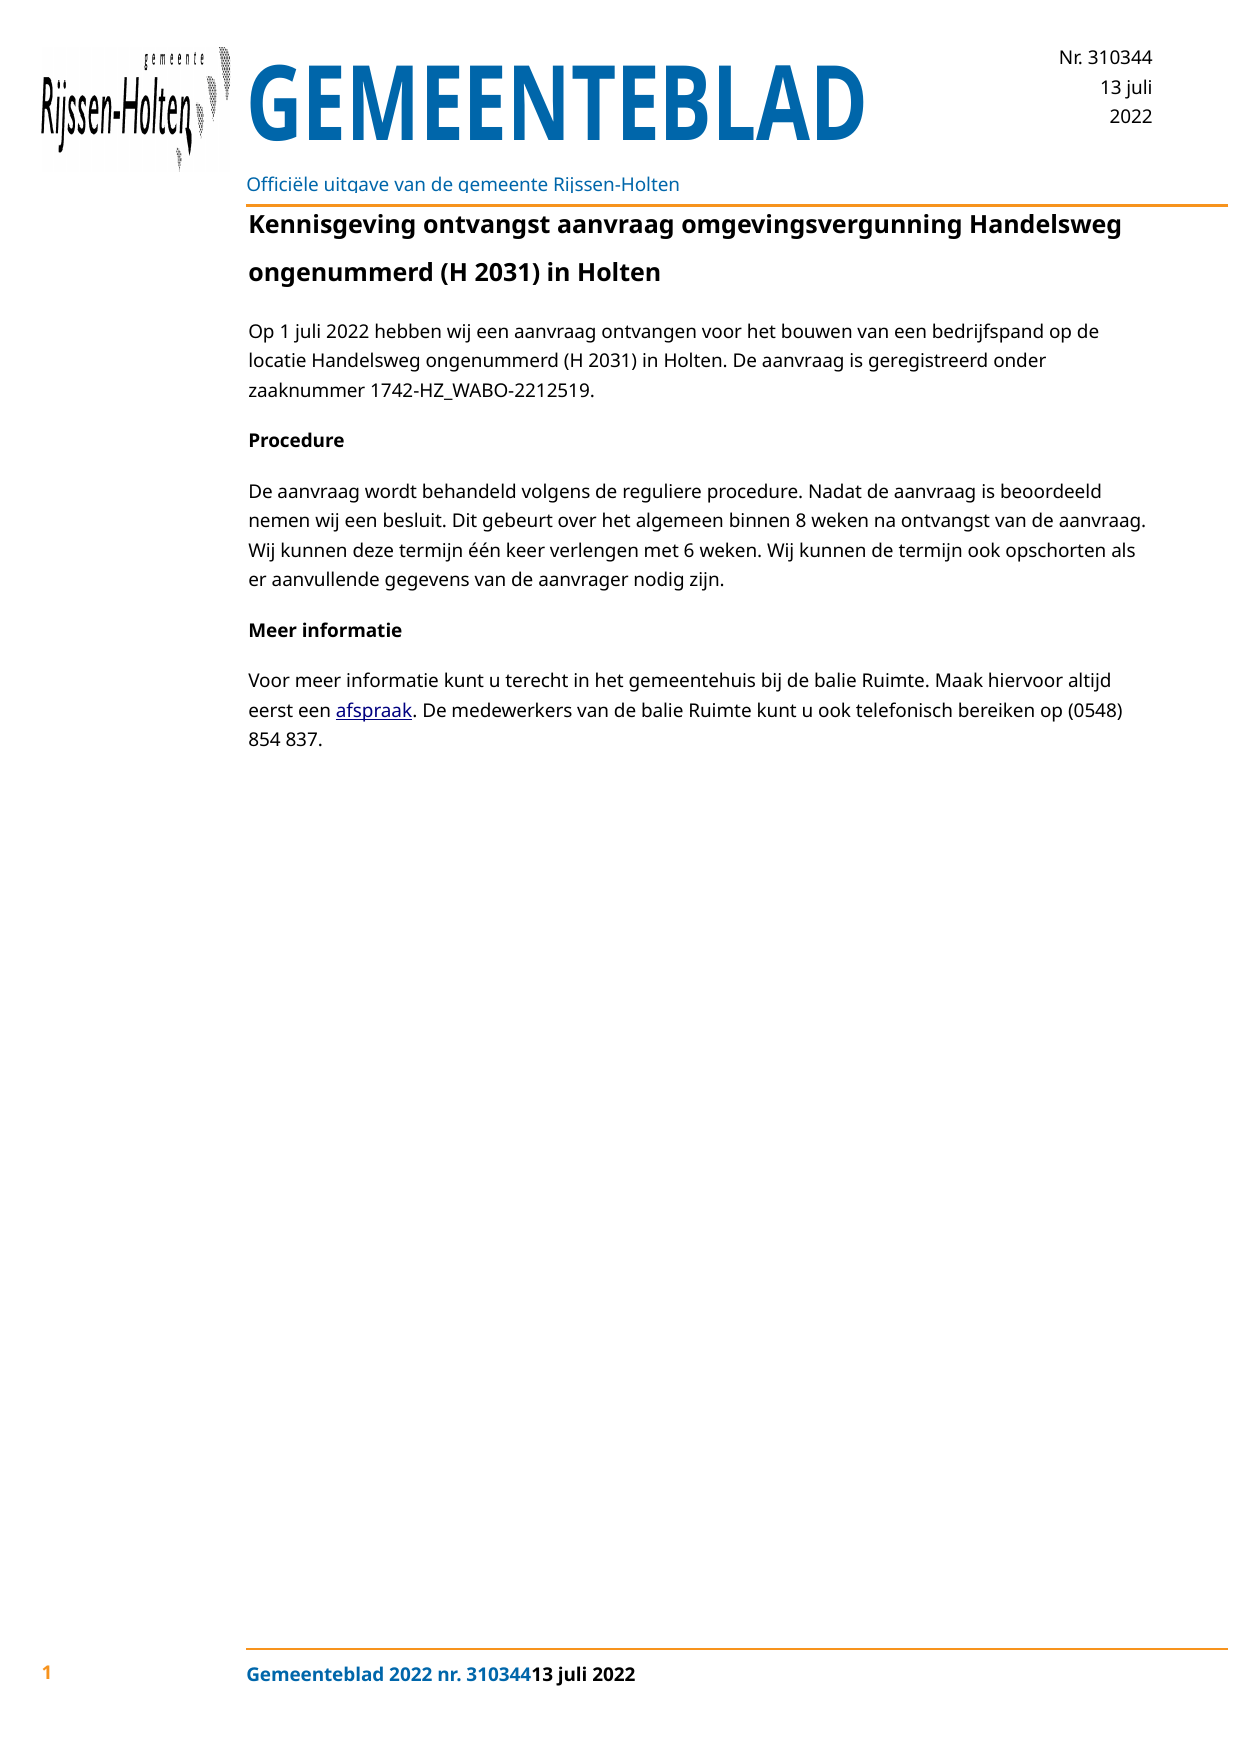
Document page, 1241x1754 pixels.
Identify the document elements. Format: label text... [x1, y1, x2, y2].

text De aanvraag wordt behandeld volgens de reguliere procedure. Nadat de aanvraag is beoordeeld nemen wij een besluit. Dit gebeurt over het algemeen binnen 8 weken na ontvangst van de aanvraag. Wij kunnen deze termijn één keer verlengen met 6 weken. Wij kunnen de termijn ook opschorten als er aanvullende gegevens van de aanvrager nodig zijn. [248, 478, 1152, 592]
text Op 1 juli 2022 hebben wij een aanvraag ontvangen voor het bouwen van een bedrijfspand op de locatie Handelsweg ongenummerd (H 2031) in Holten. De aanvraag is geregistreerd onder zaaknummer 1742-HZ_WABO-2212519. [248, 318, 1152, 403]
text Meer informatie [248, 617, 1152, 643]
text Voor meer informatie kunt u terecht in het gemeentehuis bij de balie Ruimte. Maak hiervoor altijd eerst een afspraak. De medewerkers van de balie Ruimte kunt u ook telefonisch bereiken op (0548) 854 837. [248, 667, 1152, 752]
picture [41, 47, 231, 172]
text Kennisgeving ontvangst aanvraag omgevingsvergunning Handelsweg ongenummerd (H 2031) in Holten [248, 207, 1152, 288]
text Procedure [248, 427, 1152, 453]
